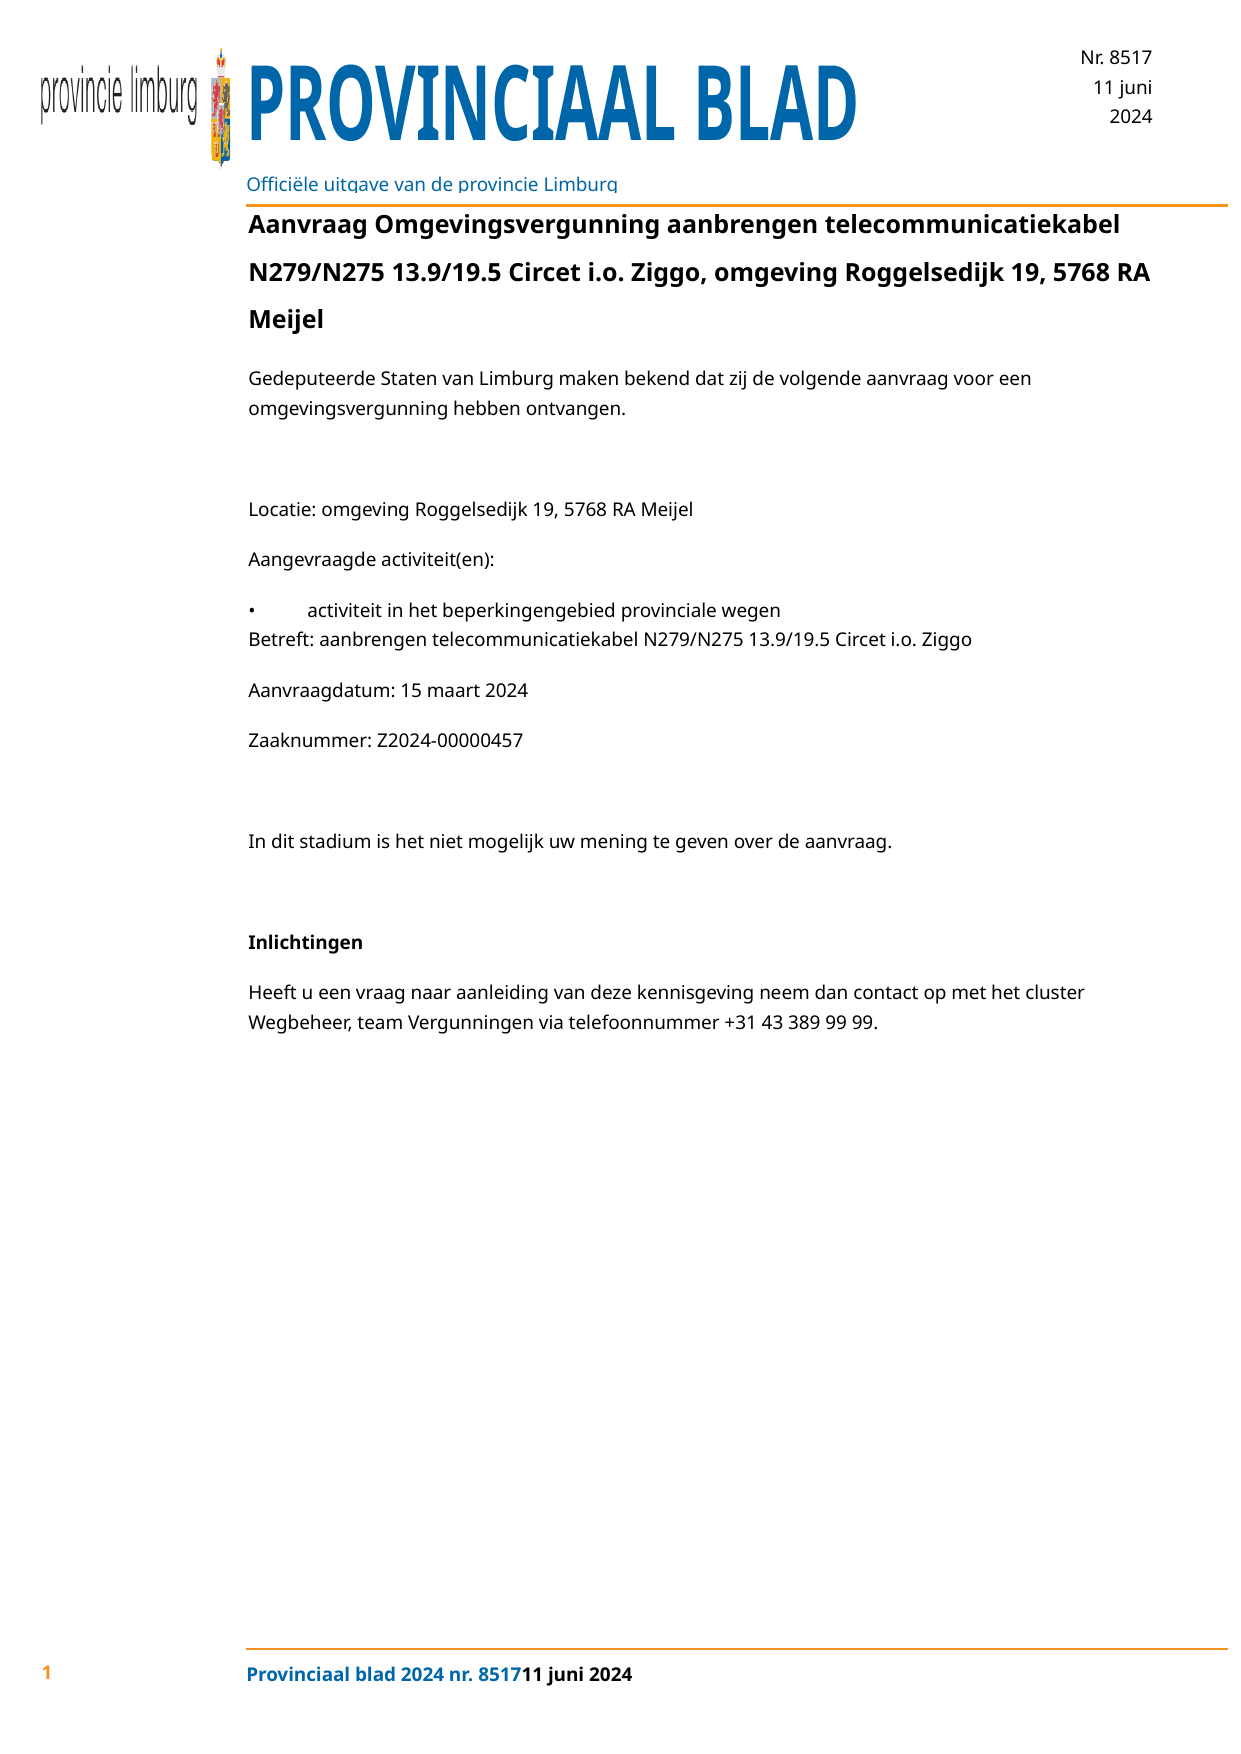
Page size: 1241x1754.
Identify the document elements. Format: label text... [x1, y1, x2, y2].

text Aanvraag Omgevingsvergunning aanbrengen telecommunicatiekabel N279/N275 13.9/19.5 Circet i.o. Ziggo, omgeving Roggelsedijk 19, 5768 RA Meijel [248, 207, 1152, 336]
text Inlichtingen [248, 929, 1152, 954]
text Zaaknummer: Z2024-00000457 [248, 727, 1152, 753]
list activiteit in het beperkingengebied provinciale wegen [248, 597, 1152, 622]
text Aanvraagdatum: 15 maart 2024 [248, 677, 1152, 702]
text Betreft: aanbrengen telecommunicatiekabel N279/N275 13.9/19.5 Circet i.o. Ziggo [248, 626, 1152, 652]
picture [41, 47, 231, 172]
text In dit stadium is het niet mogelijk uw mening te geven over de aanvraag. [248, 828, 1152, 854]
text Aangevraagde activiteit(en): [248, 546, 1152, 572]
text Heeft u een vraag naar aanleiding van deze kennisgeving neem dan contact op met het cluster Wegbeheer, team Vergunningen via telefoonnummer +31 43 389 99 99. [248, 979, 1152, 1034]
text Locatie: omgeving Roggelsedijk 19, 5768 RA Meijel [248, 496, 1152, 522]
text Gedeputeerde Staten van Limburg maken bekend dat zij de volgende aanvraag voor een omgevingsvergunning hebben ontvangen. [248, 366, 1152, 421]
